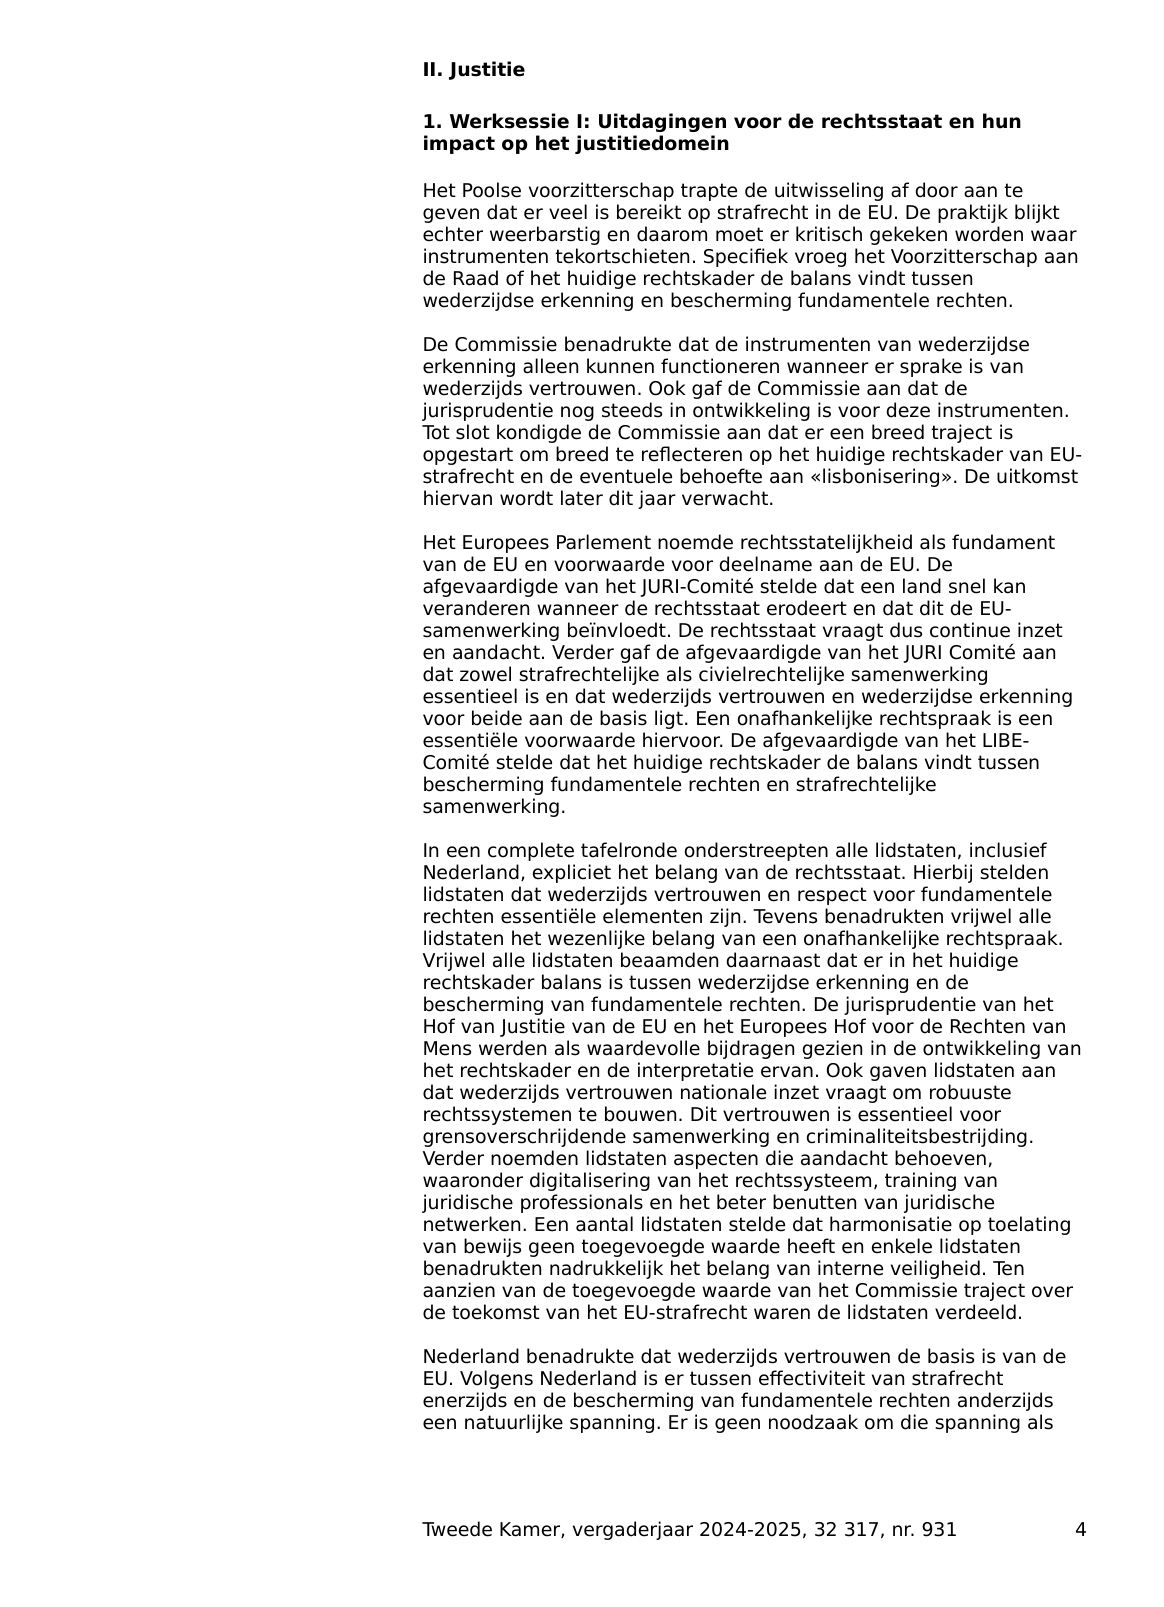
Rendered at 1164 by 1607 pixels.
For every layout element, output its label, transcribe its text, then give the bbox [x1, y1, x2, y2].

subtitle II. Justitie [422, 59, 1087, 81]
text De Commissie benadrukte dat de instrumenten van wederzijdse erkenning alleen kunnen functioneren wanneer er sprake is van wederzijds vertrouwen. Ook gaf de Commissie aan dat de jurisprudentie nog steeds in ontwikkeling is voor deze instrumenten. Tot slot kondigde de Commissie aan dat er een breed traject is opgestart om breed te reflecteren op het huidige rechtskader van EU-strafrecht en de eventuele behoefte aan «lisbonisering». De uitkomst hiervan wordt later dit jaar verwacht. [422, 334, 1087, 510]
text In een complete tafelronde onderstreepten alle lidstaten, inclusief Nederland, expliciet het belang van de rechtsstaat. Hierbij stelden lidstaten dat wederzijds vertrouwen en respect voor fundamentele rechten essentiële elementen zijn. Tevens benadrukten vrijwel alle lidstaten het wezenlijke belang van een onafhankelijke rechtspraak. Vrijwel alle lidstaten beaamden daarnaast dat er in het huidige rechtskader balans is tussen wederzijdse erkenning en de bescherming van fundamentele rechten. De jurisprudentie van het Hof van Justitie van de EU en het Europees Hof voor de Rechten van Mens werden als waardevolle bijdragen gezien in de ontwikkeling van het rechtskader en de interpretatie ervan. Ook gaven lidstaten aan dat wederzijds vertrouwen nationale inzet vraagt om robuuste rechtssystemen te bouwen. Dit vertrouwen is essentieel voor grensoverschrijdende samenwerking en criminaliteitsbestrijding. Verder noemden lidstaten aspecten die aandacht behoeven, waaronder digitalisering van het rechtssysteem, training van juridische professionals en het beter benutten van juridische netwerken. Een aantal lidstaten stelde dat harmonisatie op toelating van bewijs geen toegevoegde waarde heeft en enkele lidstaten benadrukten nadrukkelijk het belang van interne veiligheid. Ten aanzien van de toegevoegde waarde van het Commissie traject over de toekomst van het EU-strafrecht waren de lidstaten verdeeld. [422, 840, 1087, 1323]
text Nederland benadrukte dat wederzijds vertrouwen de basis is van de EU. Volgens Nederland is er tussen effectiviteit van strafrecht enerzijds en de bescherming van fundamentele rechten anderzijds een natuurlijke spanning. Er is geen noodzaak om die spanning als [422, 1346, 1087, 1434]
text Het Poolse voorzitterschap trapte de uitwisseling af door aan te geven dat er veel is bereikt op strafrecht in de EU. De praktijk blijkt echter weerbarstig en daarom moet er kritisch gekeken worden waar instrumenten tekortschieten. Specifiek vroeg het Voorzitterschap aan de Raad of het huidige rechtskader de balans vindt tussen wederzijdse erkenning en bescherming fundamentele rechten. [422, 180, 1087, 312]
text Het Europees Parlement noemde rechtsstatelijkheid als fundament van de EU en voorwaarde voor deelname aan de EU. De afgevaardigde van het JURI-Comité stelde dat een land snel kan veranderen wanneer de rechtsstaat erodeert en dat dit de EU-samenwerking beïnvloedt. De rechtsstaat vraagt dus continue inzet en aandacht. Verder gaf de afgevaardigde van het JURI Comité aan dat zowel strafrechtelijke als civielrechtelijke samenwerking essentieel is en dat wederzijds vertrouwen en wederzijdse erkenning voor beide aan de basis ligt. Een onafhankelijke rechtspraak is een essentiële voorwaarde hiervoor. De afgevaardigde van het LIBE-Comité stelde dat het huidige rechtskader de balans vindt tussen bescherming fundamentele rechten en strafrechtelijke samenwerking. [422, 532, 1087, 818]
subtitle 1. Werksessie I: Uitdagingen voor de rechtsstaat en hun impact op het justitiedomein [422, 111, 1087, 155]
